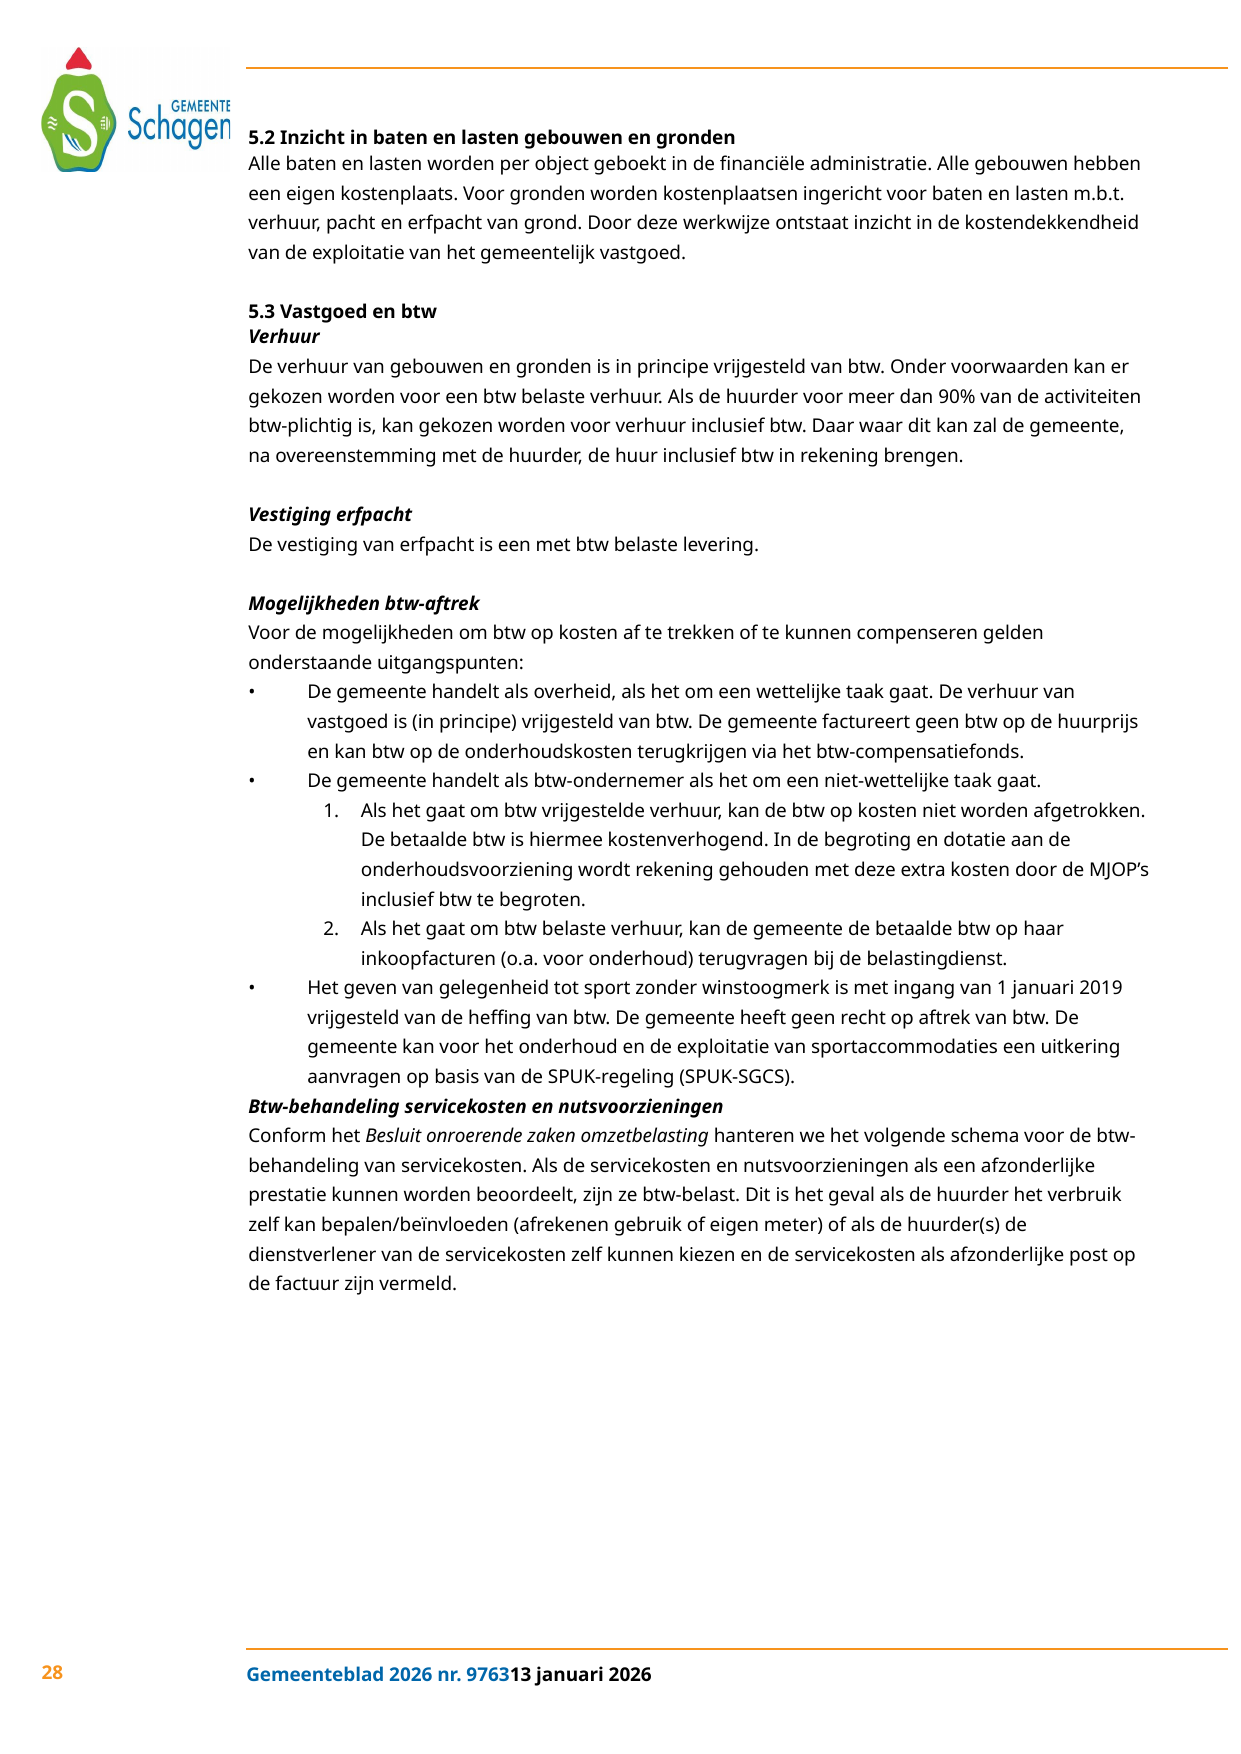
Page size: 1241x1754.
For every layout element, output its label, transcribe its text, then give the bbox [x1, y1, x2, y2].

list De gemeente handelt als btw-ondernemer als het om een niet-wettelijke taak gaat. [248, 767, 1152, 793]
text Alle baten en lasten worden per object geboekt in de financiële administratie. Alle gebouwen hebben een eigen kostenplaats. Voor gronden worden kostenplaatsen ingericht voor baten en lasten m.b.t. verhuur, pacht en erfpacht van grond. Door deze werkwijze ontstaat inzicht in de kostendekkendheid van de exploitatie van het gemeentelijk vastgoed. [248, 150, 1152, 264]
text Vestiging erfpacht [248, 501, 1152, 527]
text Btw-behandeling servicekosten en nutsvoorzieningen [248, 1093, 1152, 1119]
text De verhuur van gebouwen en gronden is in principe vrijgesteld van btw. Onder voorwaarden kan er gekozen worden voor een btw belaste verhuur. Als de huurder voor meer dan 90% van de activiteiten btw-plichtig is, kan gekozen worden voor verhuur inclusief btw. Daar waar dit kan zal de gemeente, na overeenstemming met de huurder, de huur inclusief btw in rekening brengen. [248, 353, 1152, 468]
text Verhuur [248, 324, 1152, 349]
list Als het gaat om btw belaste verhuur, kan de gemeente de betaalde btw op haar inkoopfacturen (o.a. voor onderhoud) terugvragen bij de belastingdienst. [323, 915, 1152, 971]
list Als het gaat om btw vrijgestelde verhuur, kan de btw op kosten niet worden afgetrokken. De betaalde btw is hiermee kostenverhogend. In de begroting en dotatie aan de onderhoudsvoorziening wordt rekening gehouden met deze extra kosten door de MJOP’s inclusief btw te begroten. [323, 797, 1152, 912]
list De gemeente handelt als overheid, als het om een wettelijke taak gaat. De verhuur van vastgoed is (in principe) vrijgesteld van btw. De gemeente factureert geen btw op de huurprijs en kan btw op de onderhoudskosten terugkrijgen via het btw-compensatiefonds. [248, 679, 1152, 764]
text 5.2 Inzicht in baten en lasten gebouwen en gronden [248, 124, 1152, 150]
picture [41, 47, 231, 172]
text Mogelijkheden btw-aftrek [248, 590, 1152, 616]
text Conform het Besluit onroerende zaken omzetbelasting hanteren we het volgende schema voor de btw-behandeling van servicekosten. Als de servicekosten en nutsvoorzieningen als een afzonderlijke prestatie kunnen worden beoordeelt, zijn ze btw-belast. Dit is het geval als de huurder het verbruik zelf kan bepalen/beïnvloeden (afrekenen gebruik of eigen meter) of als de huurder(s) de dienstverlener van de servicekosten zelf kunnen kiezen en de servicekosten als afzonderlijke post op de factuur zijn vermeld. [248, 1122, 1152, 1296]
list Het geven van gelegenheid tot sport zonder winstoogmerk is met ingang van 1 januari 2019 vrijgesteld van de heffing van btw. De gemeente heeft geen recht op aftrek van btw. De gemeente kan voor het onderhoud en de exploitatie van sportaccommodaties een uitkering aanvragen op basis van de SPUK-regeling (SPUK-SGCS). [248, 974, 1152, 1089]
text 5.3 Vastgoed en btw [248, 298, 1152, 324]
text De vestiging van erfpacht is een met btw belaste levering. [248, 531, 1152, 557]
text Voor de mogelijkheden om btw op kosten af te trekken of te kunnen compenseren gelden onderstaande uitgangspunten: [248, 619, 1152, 675]
